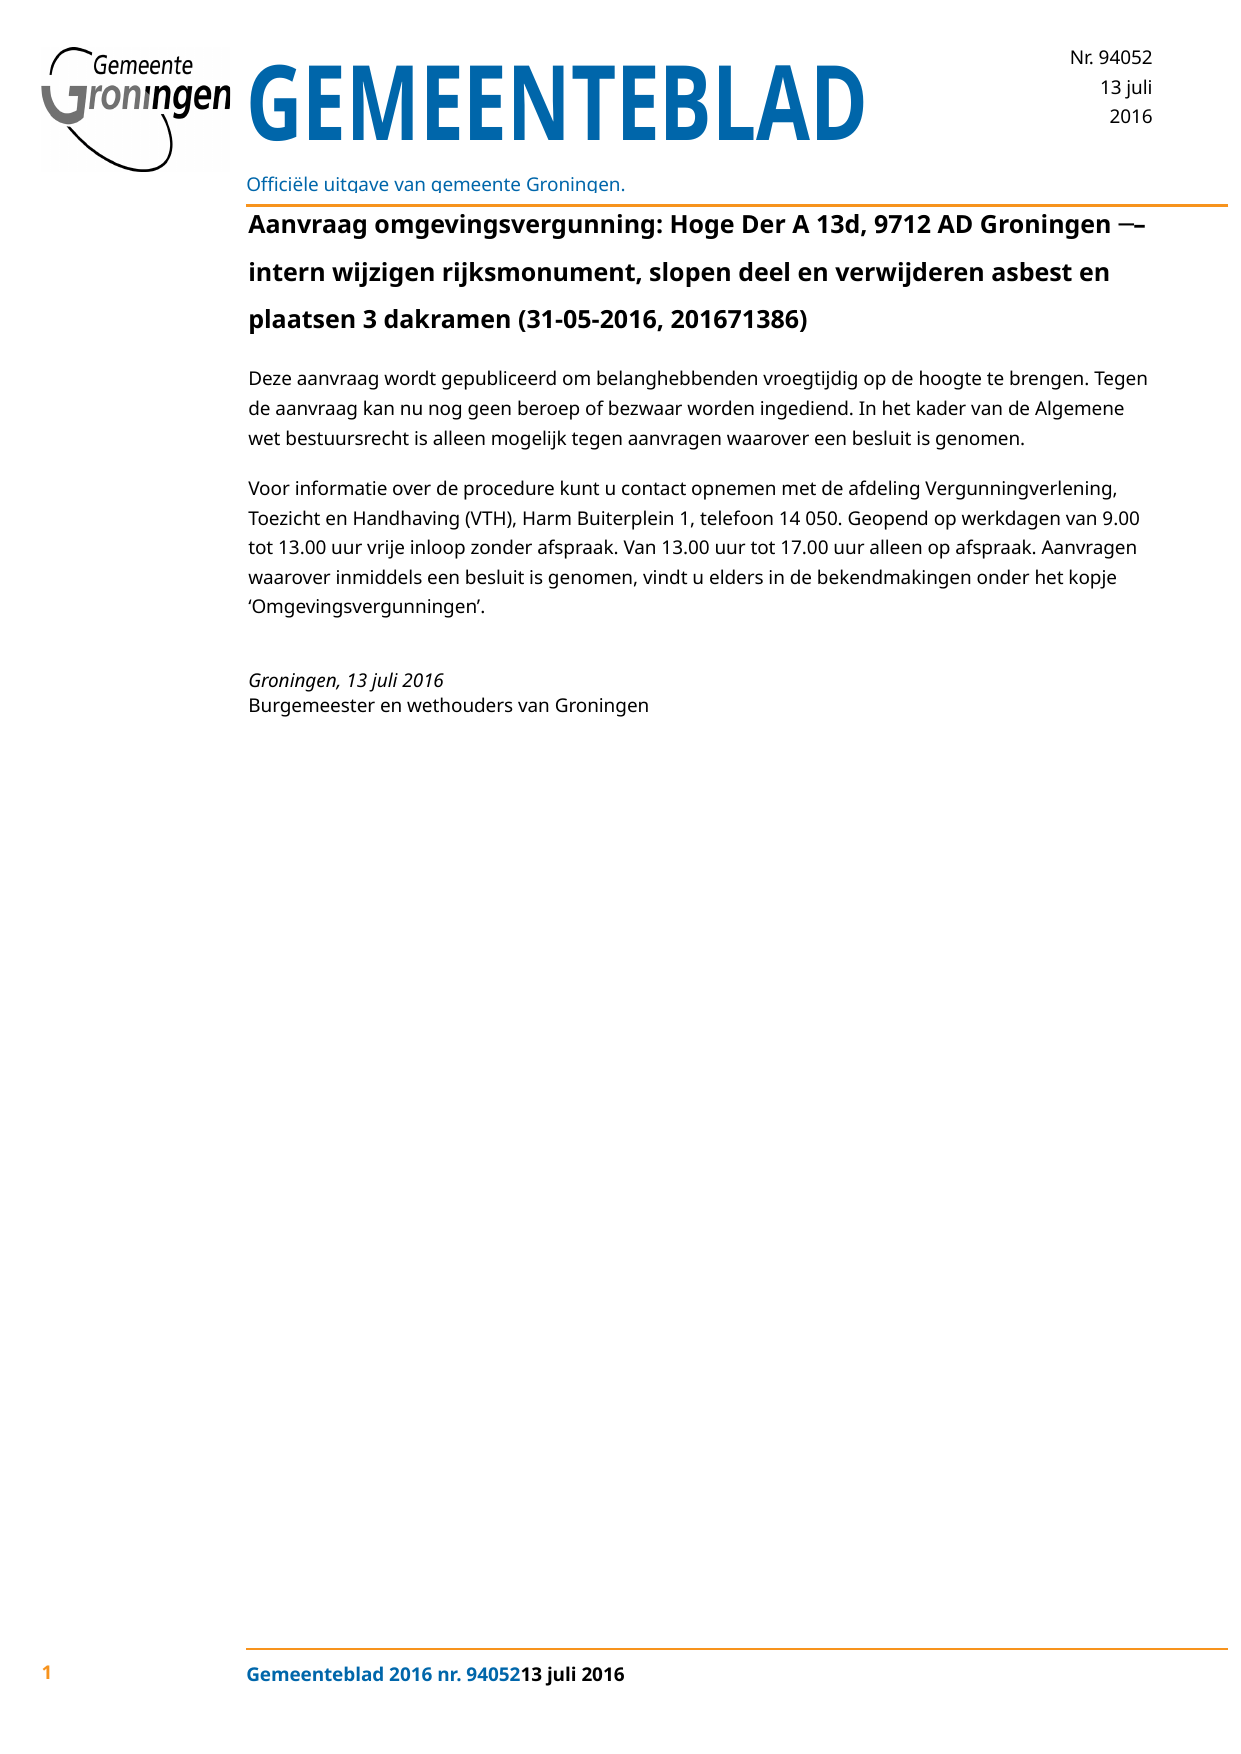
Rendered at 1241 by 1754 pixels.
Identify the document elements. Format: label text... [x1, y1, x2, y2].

text Aanvraag omgevingsvergunning: Hoge Der A 13d, 9712 AD Groningen ─– intern wijzigen rijksmonument, slopen deel en verwijderen asbest en plaatsen 3 dakramen (31-05-2016, 201671386) [248, 207, 1152, 336]
text Burgemeester en wethouders van Groningen [248, 693, 1152, 718]
picture [41, 47, 231, 172]
text Deze aanvraag wordt gepubliceerd om belanghebbenden vroegtijdig op de hoogte te brengen. Tegen de aanvraag kan nu nog geen beroep of bezwaar worden ingediend. In het kader van de Algemene wet bestuursrecht is alleen mogelijk tegen aanvragen waarover een besluit is genomen. [248, 366, 1152, 450]
text Voor informatie over de procedure kunt u contact opnemen met de afdeling Vergunningverlening, Toezicht en Handhaving (VTH), Harm Buiterplein 1, telefoon 14 050. Geopend op werkdagen van 9.00 tot 13.00 uur vrije inloop zonder afspraak. Van 13.00 uur tot 17.00 uur alleen op afspraak. Aanvragen waarover inmiddels een besluit is genomen, vindt u elders in de bekendmakingen onder het kopje ‘Omgevingsvergunningen’. [248, 475, 1152, 619]
text Groningen, 13 juli 2016 [248, 667, 1152, 693]
